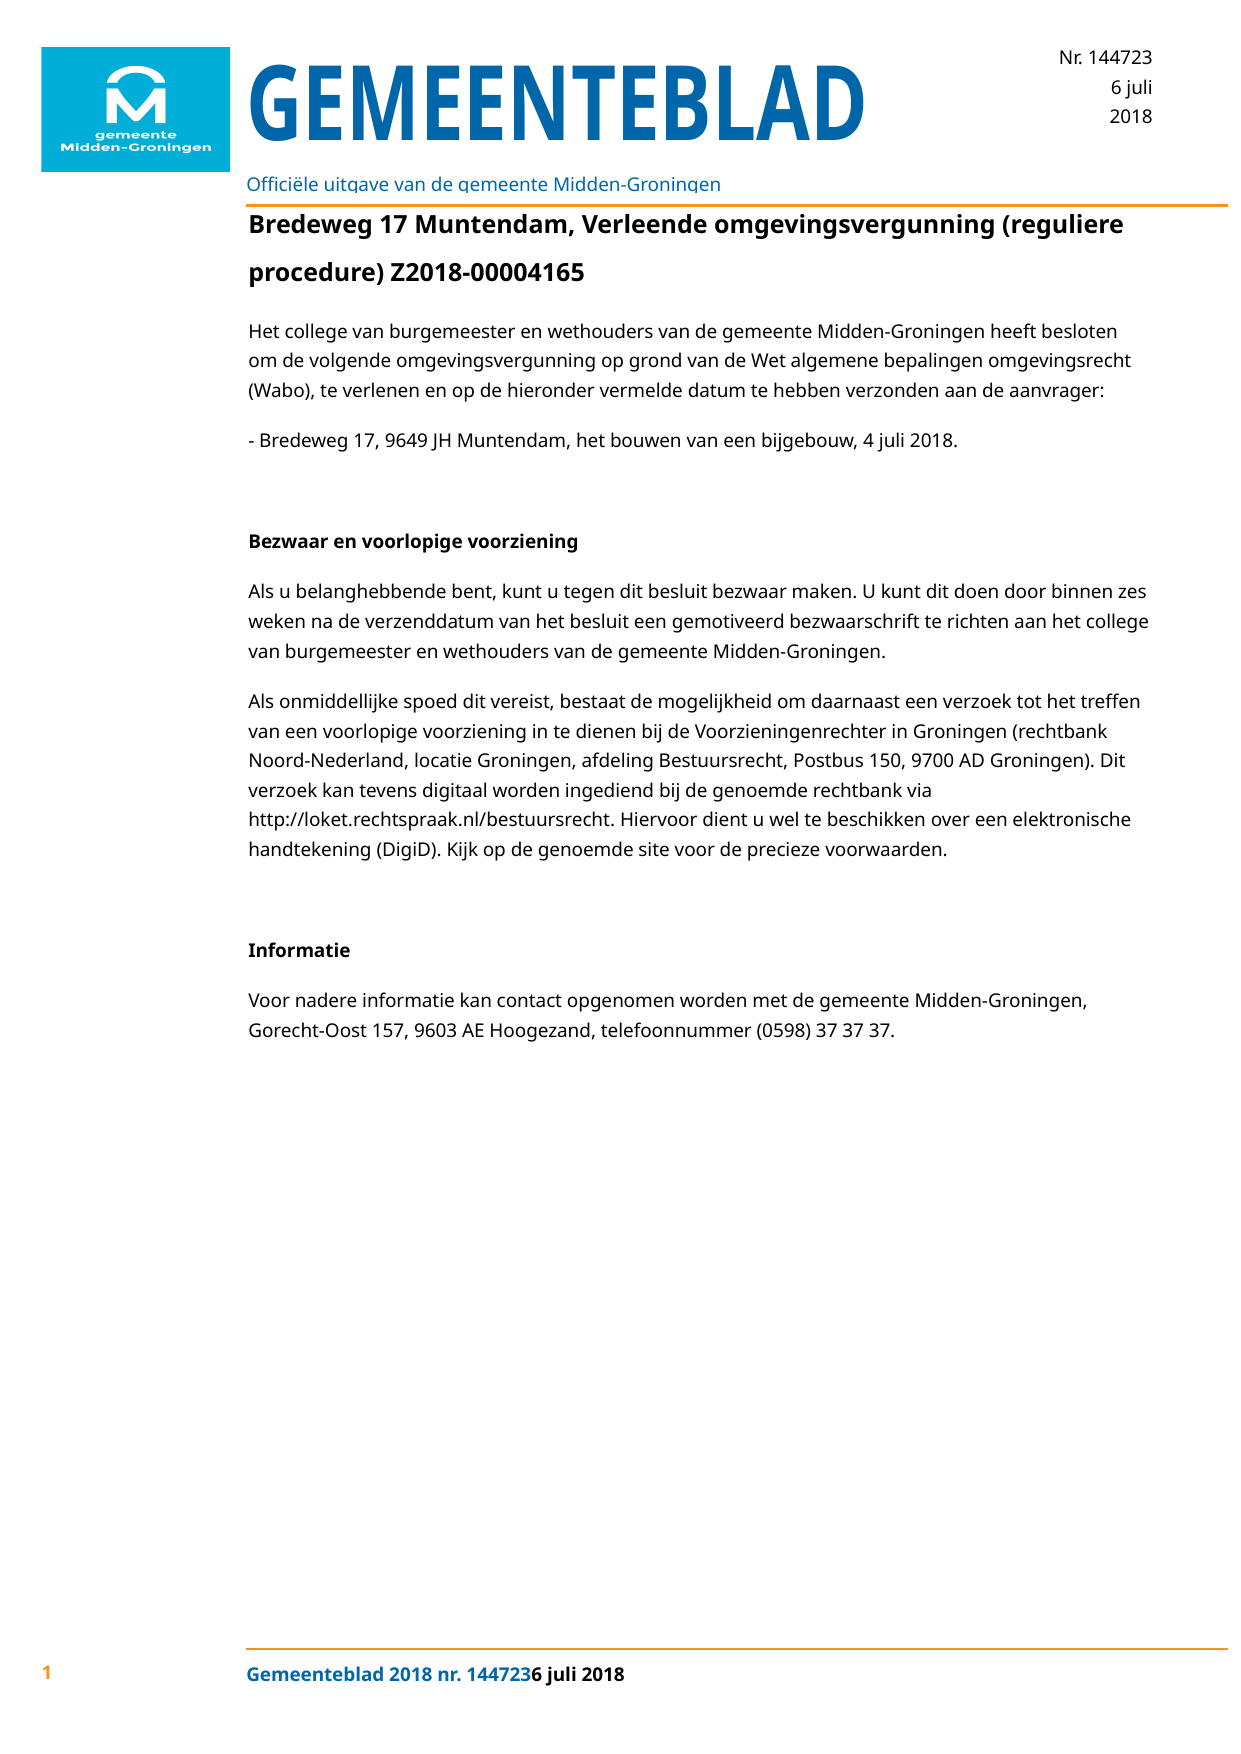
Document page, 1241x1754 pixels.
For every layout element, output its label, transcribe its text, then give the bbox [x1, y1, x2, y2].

picture [108, 66, 164, 82]
picture [184, 146, 190, 153]
text Bezwaar en voorlopige voorziening [248, 528, 1152, 554]
picture [107, 89, 165, 122]
text Het college van burgemeester en wethouders van de gemeente Midden-Groningen heeft besloten om de volgende omgevingsvergunning op grond van de Wet algemene bepalingen omgevingsrecht (Wabo), te verlenen en op de hieronder vermelde datum te hebben verzonden aan de aanvrager: [248, 318, 1152, 403]
text Voor nadere informatie kan contact opgenomen worden met de gemeente Midden-Groningen, Gorecht-Oost 157, 9603 AE Hoogezand, telefoonnummer (0598) 37 37 37. [248, 987, 1152, 1043]
text Bredeweg 17 Muntendam, Verleende omgevingsvergunning (reguliere procedure) Z2018-00004165 [248, 207, 1152, 288]
text Informatie [248, 937, 1152, 963]
text Als u belanghebbende bent, kunt u tegen dit besluit bezwaar maken. U kunt dit doen door binnen zes weken na de verzenddatum van het besluit een gemotiveerd bezwaarschrift te richten aan het college van burgemeester en wethouders van de gemeente Midden-Groningen. [248, 579, 1152, 664]
text - Bredeweg 17, 9649 JH Muntendam, het bouwen van een bijgebouw, 4 juli 2018. [248, 427, 1152, 453]
text Als onmiddellijke spoed dit vereist, bestaat de mogelijkheid om daarnaast een verzoek tot het treffen van een voorlopige voorziening in te dienen bij de Voorzieningenrechter in Groningen (rechtbank Noord-Nederland, locatie Groningen, afdeling Bestuursrecht, Postbus 150, 9700 AD Groningen). Dit verzoek kan tevens digitaal worden ingediend bij de genoemde rechtbank via http://loket.rechtspraak.nl/bestuursrecht. Hiervoor dient u wel te beschikken over een elektronische handtekening (DigiD). Kijk op de genoemde site voor de precieze voorwaarden. [248, 688, 1152, 862]
